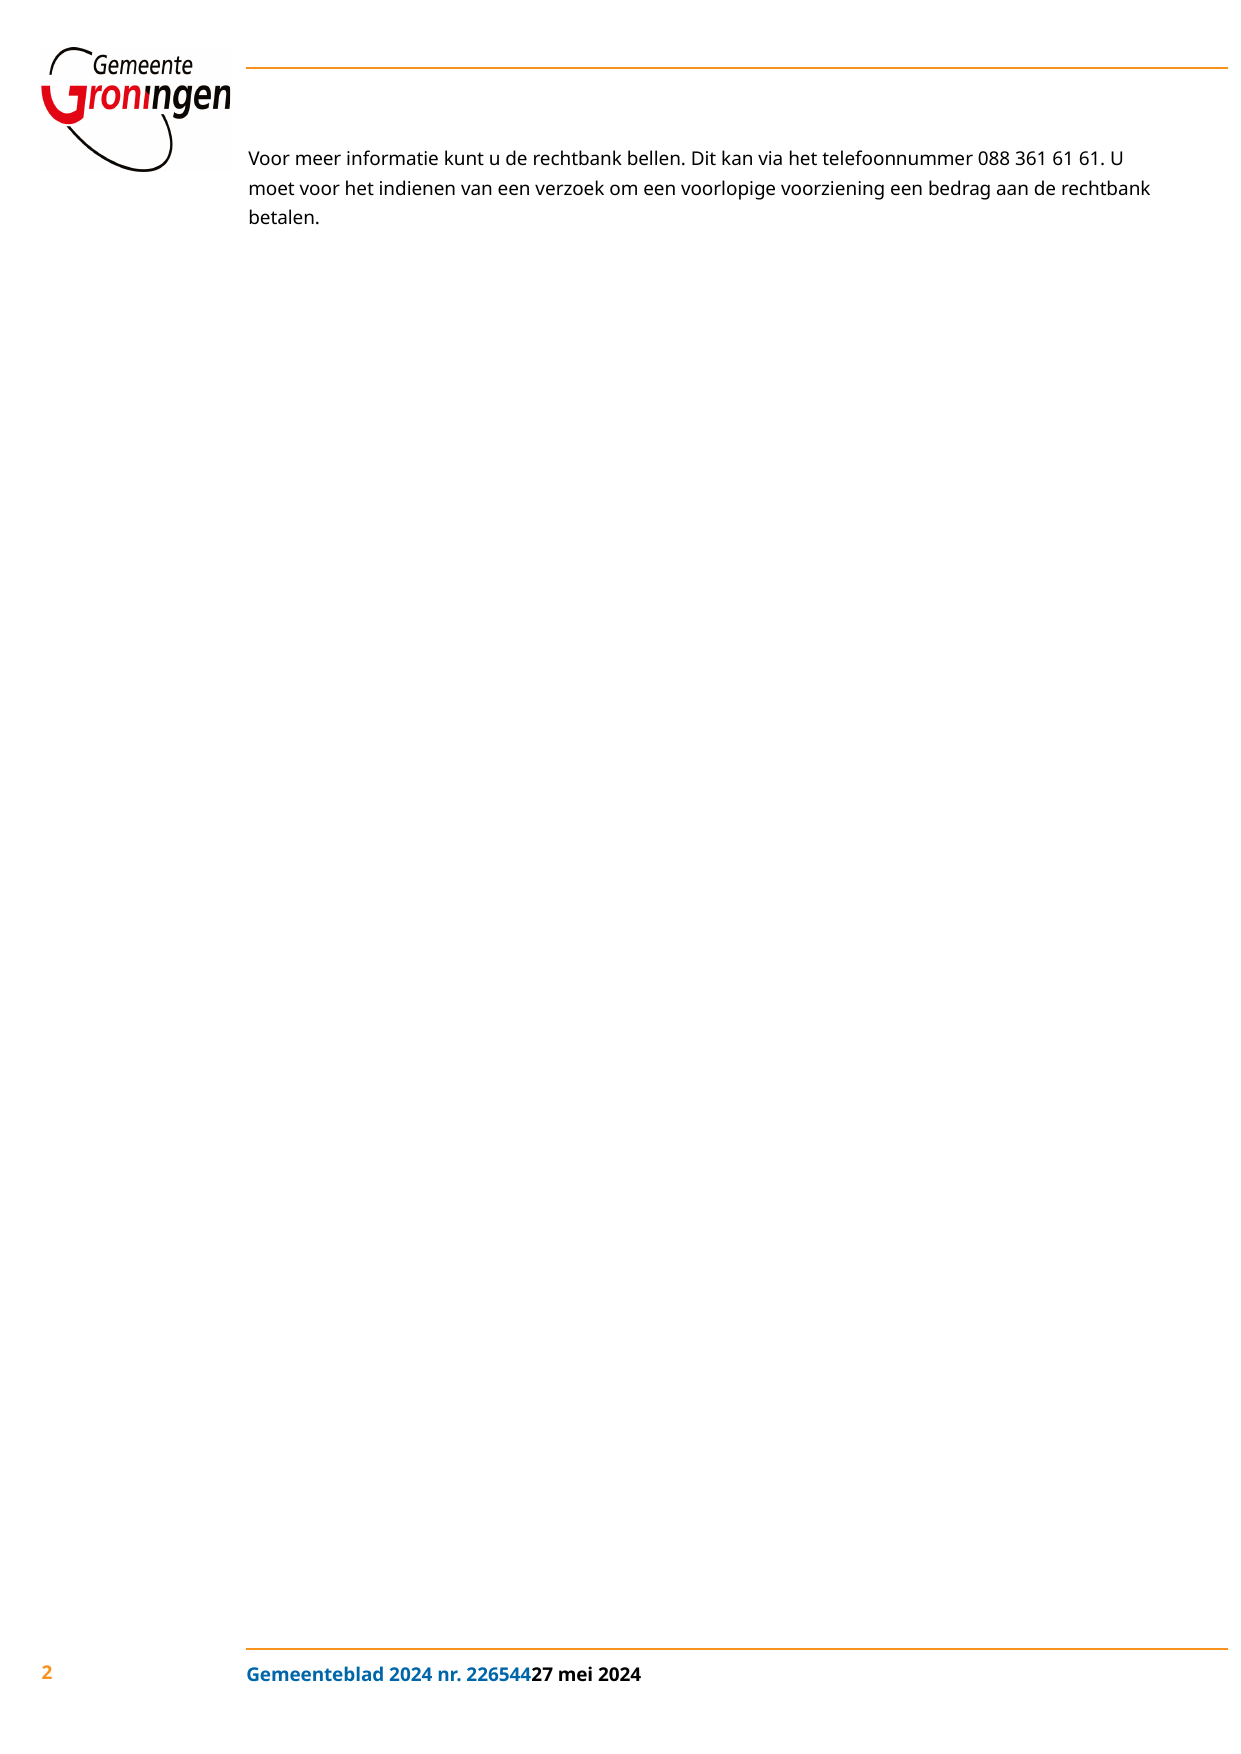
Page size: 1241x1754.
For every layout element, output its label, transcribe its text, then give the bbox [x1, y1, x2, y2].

text Voor meer informatie kunt u de rechtbank bellen. Dit kan via het telefoonnummer 088 361 61 61. U moet voor het indienen van een verzoek om een voorlopige voorziening een bedrag aan de rechtbank betalen. [248, 145, 1152, 230]
picture [41, 47, 231, 172]
